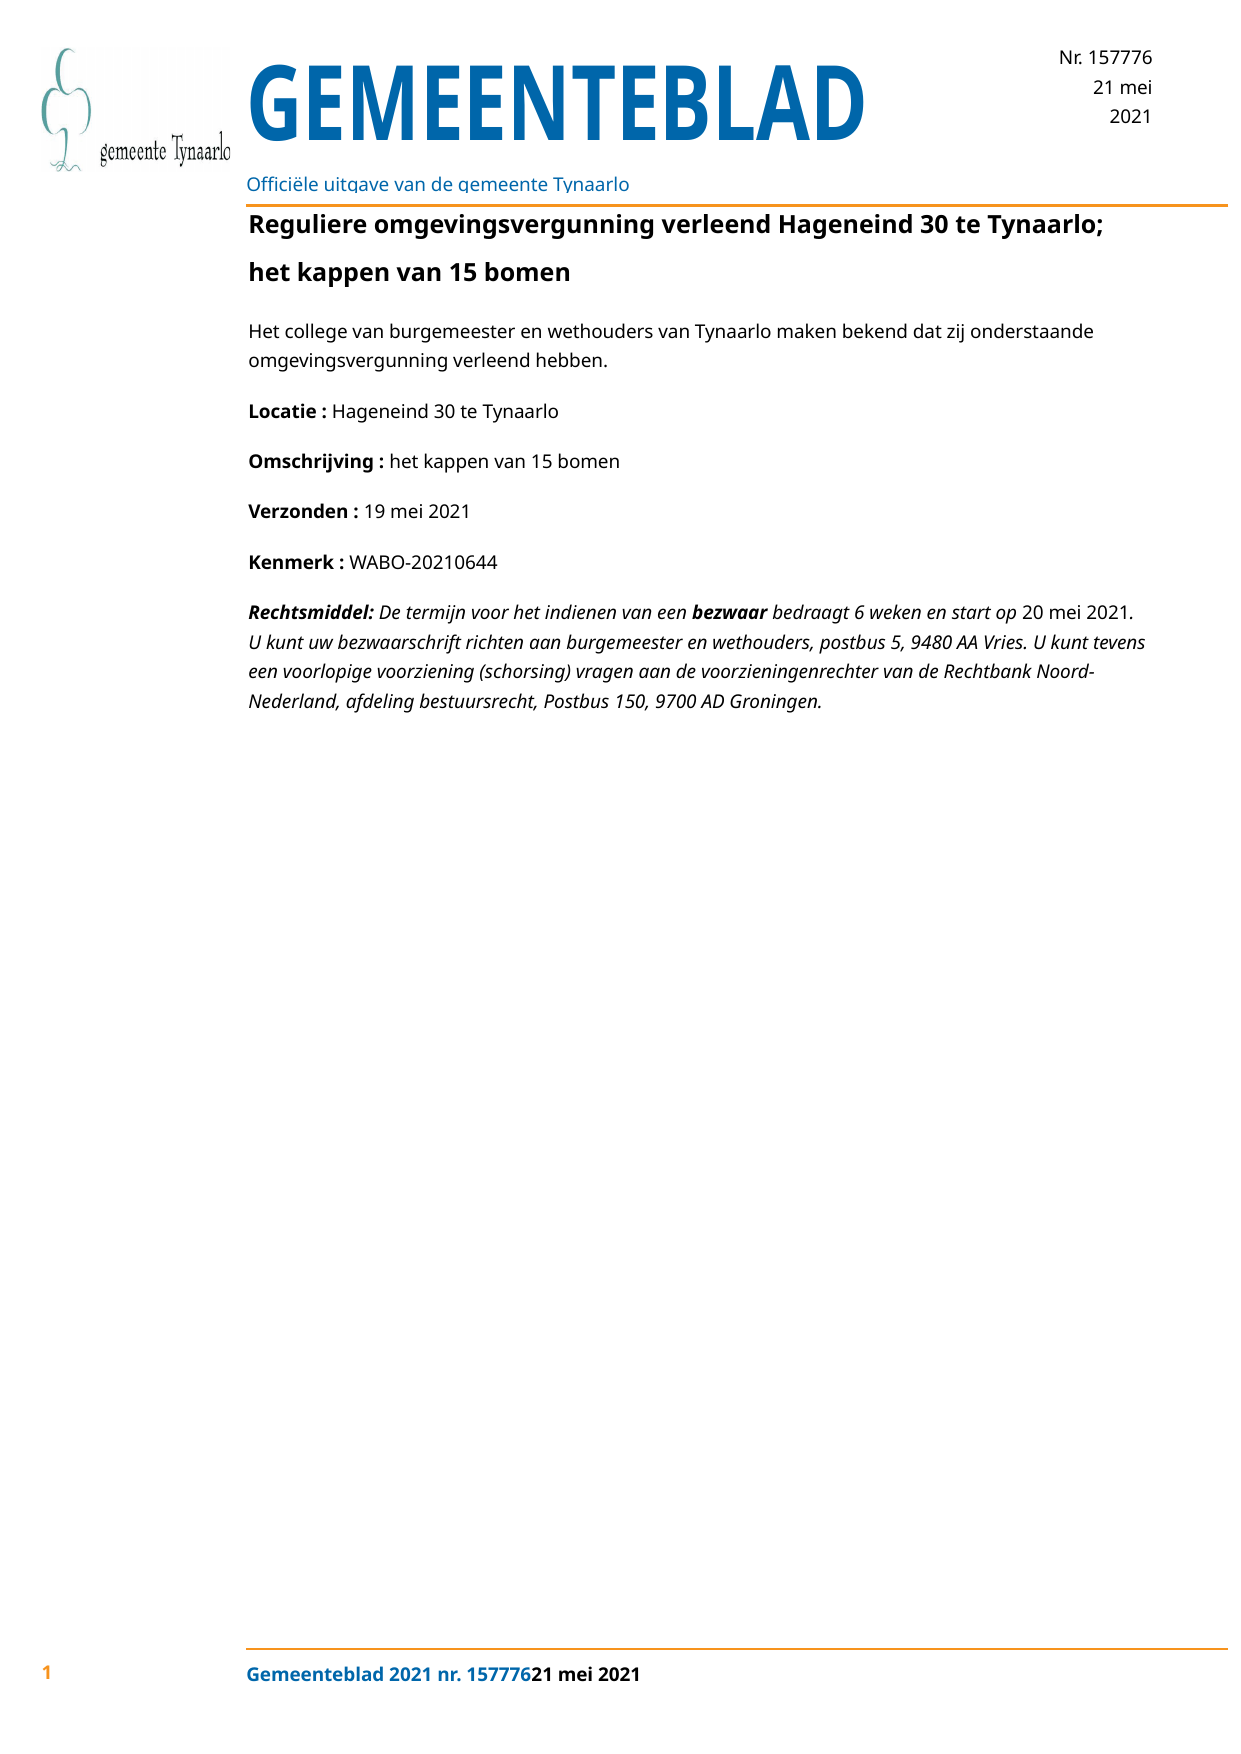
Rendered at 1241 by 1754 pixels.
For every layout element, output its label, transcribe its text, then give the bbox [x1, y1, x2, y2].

text Locatie : Hageneind 30 te Tynaarlo [248, 398, 1152, 424]
text Het college van burgemeester en wethouders van Tynaarlo maken bekend dat zij onderstaande omgevingsvergunning verleend hebben. [248, 318, 1152, 373]
text Verzonden : 19 mei 2021 [248, 499, 1152, 524]
picture [41, 47, 231, 172]
text Rechtsmiddel: De termijn voor het indienen van een bezwaar bedraagt 6 weken en start op 20 mei 2021. U kunt uw bezwaarschrift richten aan burgemeester en wethouders, postbus 5, 9480 AA Vries. U kunt tevens een voorlopige voorziening (schorsing) vragen aan de voorzieningenrechter van de Rechtbank Noord-Nederland, afdeling bestuursrecht, Postbus 150, 9700 AD Groningen. [248, 599, 1152, 714]
text Omschrijving : het kappen van 15 bomen [248, 448, 1152, 474]
text Reguliere omgevingsvergunning verleend Hageneind 30 te Tynaarlo; het kappen van 15 bomen [248, 207, 1152, 288]
text Kenmerk : WABO-20210644 [248, 549, 1152, 575]
